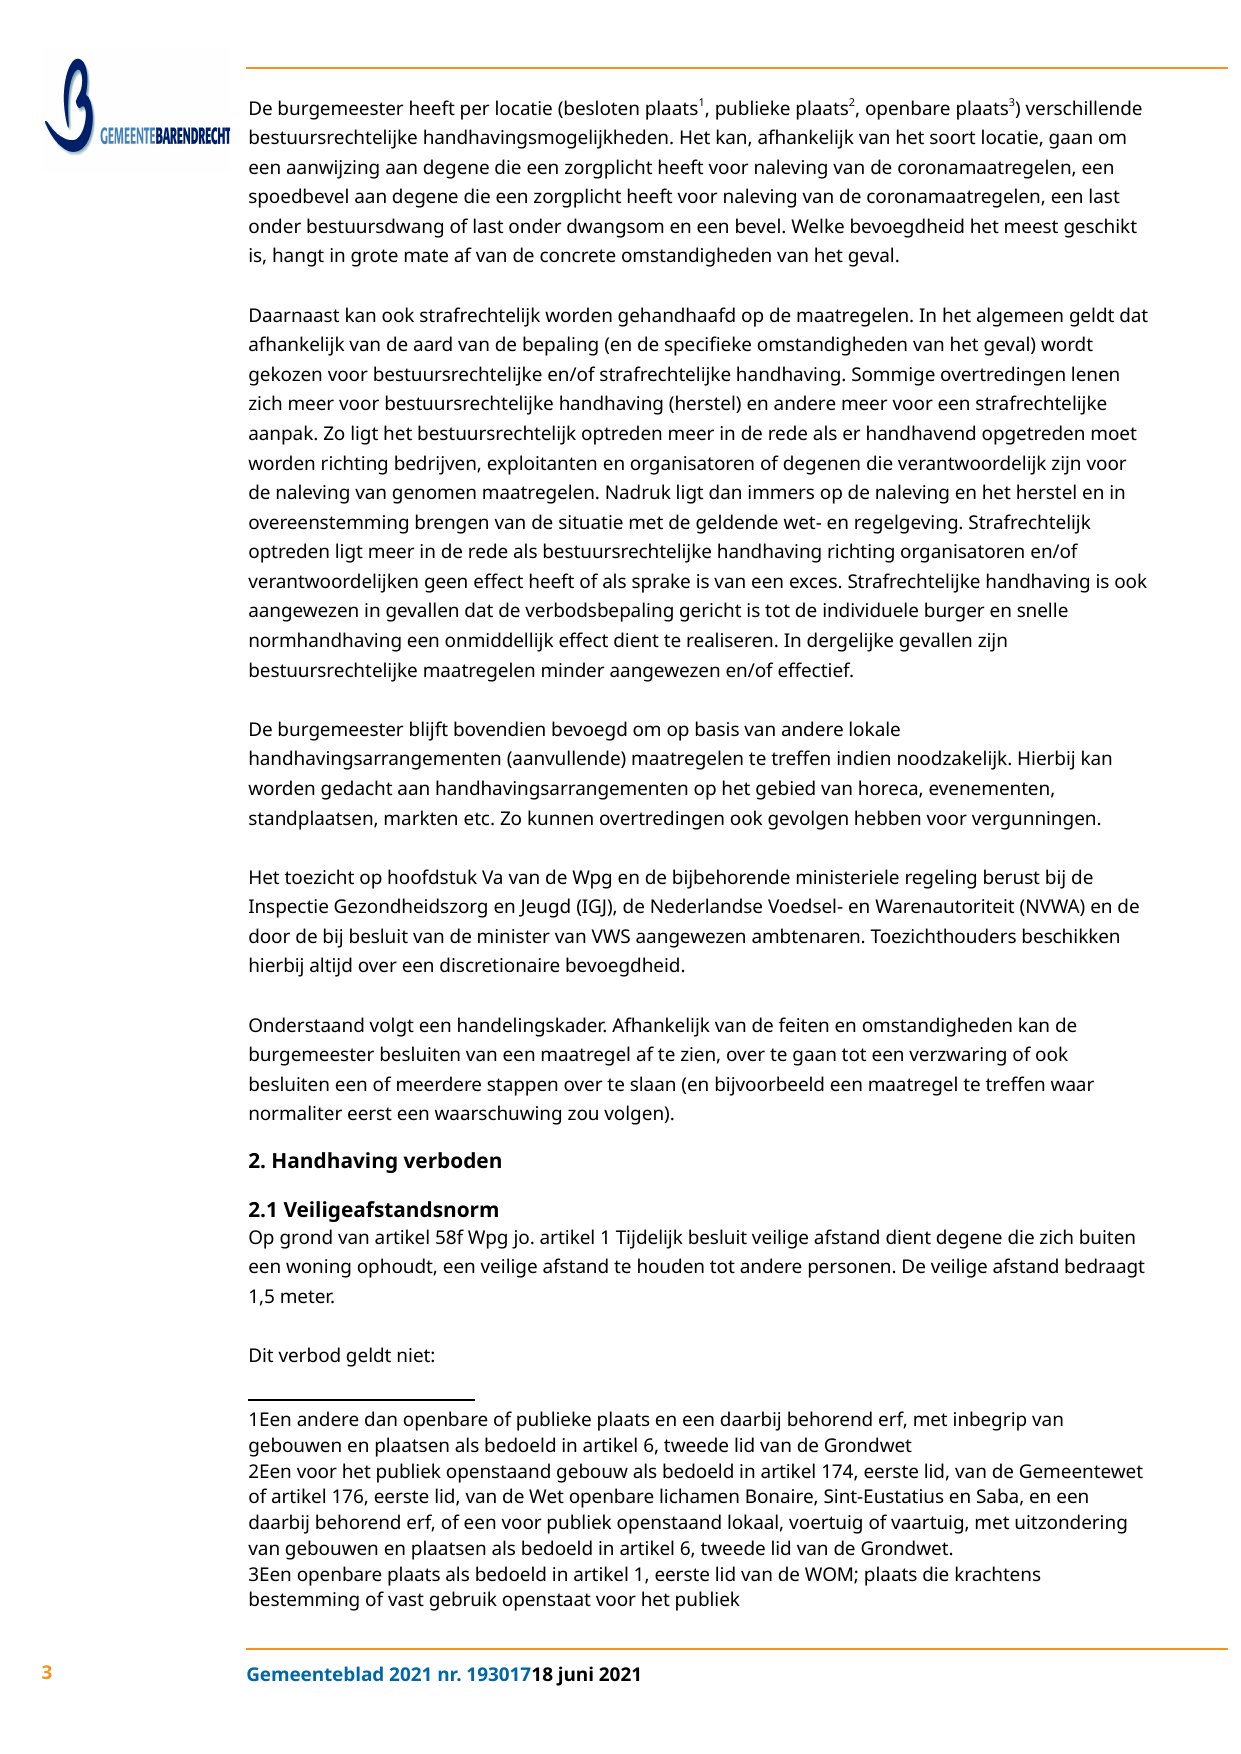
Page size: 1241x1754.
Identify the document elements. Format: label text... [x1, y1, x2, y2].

text Een voor het publiek openstaand gebouw als bedoeld in artikel 174, eerste lid, van de Gemeentewet of artikel 176, eerste lid, van de Wet openbare lichamen Bonaire, Sint-Eustatius en Saba, en een daarbij behorend erf, of een voor publiek openstaand lokaal, voertuig of vaartuig, met uitzondering van gebouwen en plaatsen als bedoeld in artikel 6, tweede lid van de Grondwet. [248, 1458, 1152, 1561]
text 2.1 Veiligeafstandsnorm [248, 1196, 1152, 1224]
text De burgemeester heeft per locatie (besloten plaats, publieke plaats, openbare plaats) verschillende bestuursrechtelijke handhavingsmogelijkheden. Het kan, afhankelijk van het soort locatie, gaan om een aanwijzing aan degene die een zorgplicht heeft voor naleving van de coronamaatregelen, een spoedbevel aan degene die een zorgplicht heeft voor naleving van de coronamaatregelen, een last onder bestuursdwang of last onder dwangsom en een bevel. Welke bevoegdheid het meest geschikt is, hangt in grote mate af van de concrete omstandigheden van het geval. [248, 95, 1152, 268]
text Dit verbod geldt niet: [248, 1342, 1152, 1368]
text Een openbare plaats als bedoeld in artikel 1, eerste lid van de WOM; plaats die krachtens bestemming of vast gebruik openstaat voor het publiek [248, 1561, 1152, 1612]
text De burgemeester blijft bovendien bevoegd om op basis van andere lokale handhavingsarrangementen (aanvullende) maatregelen te treffen indien noodzakelijk. Hierbij kan worden gedacht aan handhavingsarrangementen op het gebied van horeca, evenementen, standplaatsen, markten etc. Zo kunnen overtredingen ook gevolgen hebben voor vergunningen. [248, 716, 1152, 831]
text Daarnaast kan ook strafrechtelijk worden gehandhaafd op de maatregelen. In het algemeen geldt dat afhankelijk van de aard van de bepaling (en de specifieke omstandigheden van het geval) wordt gekozen voor bestuursrechtelijke en/of strafrechtelijke handhaving. Sommige overtredingen lenen zich meer voor bestuursrechtelijke handhaving (herstel) en andere meer voor een strafrechtelijke aanpak. Zo ligt het bestuursrechtelijk optreden meer in de rede als er handhavend opgetreden moet worden richting bedrijven, exploitanten en organisatoren of degenen die verantwoordelijk zijn voor de naleving van genomen maatregelen. Nadruk ligt dan immers op de naleving en het herstel en in overeenstemming brengen van de situatie met de geldende wet- en regelgeving. Strafrechtelijk optreden ligt meer in de rede als bestuursrechtelijke handhaving richting organisatoren en/of verantwoordelijken geen effect heeft of als sprake is van een exces. Strafrechtelijke handhaving is ook aangewezen in gevallen dat de verbodsbepaling gericht is tot de individuele burger en snelle normhandhaving een onmiddellijk effect dient te realiseren. In dergelijke gevallen zijn bestuursrechtelijke maatregelen minder aangewezen en/of effectief. [248, 302, 1152, 683]
text Onderstaand volgt een handelingskader. Afhankelijk van de feiten en omstandigheden kan de burgemeester besluiten van een maatregel af te zien, over te gaan tot een verzwaring of ook besluiten een of meerdere stappen over te slaan (en bijvoorbeeld een maatregel te treffen waar normaliter eerst een waarschuwing zou volgen). [248, 1012, 1152, 1126]
text Een andere dan openbare of publieke plaats en een daarbij behorend erf, met inbegrip van gebouwen en plaatsen als bedoeld in artikel 6, tweede lid van de Grondwet [248, 1406, 1152, 1458]
text Het toezicht op hoofdstuk Va van de Wpg en de bijbehorende ministeriele regeling berust bij de Inspectie Gezondheidszorg en Jeugd (IGJ), de Nederlandse Voedsel- en Warenautoriteit (NVWA) en de door de bij besluit van de minister van VWS aangewezen ambtenaren. Toezichthouders beschikken hierbij altijd over een discretionaire bevoegdheid. [248, 864, 1152, 978]
picture [41, 47, 231, 172]
text 2. Handhaving verboden [248, 1146, 1152, 1175]
text Op grond van artikel 58f Wpg jo. artikel 1 Tijdelijk besluit veilige afstand dient degene die zich buiten een woning ophoudt, een veilige afstand te houden tot andere personen. De veilige afstand bedraagt 1,5 meter. [248, 1224, 1152, 1309]
